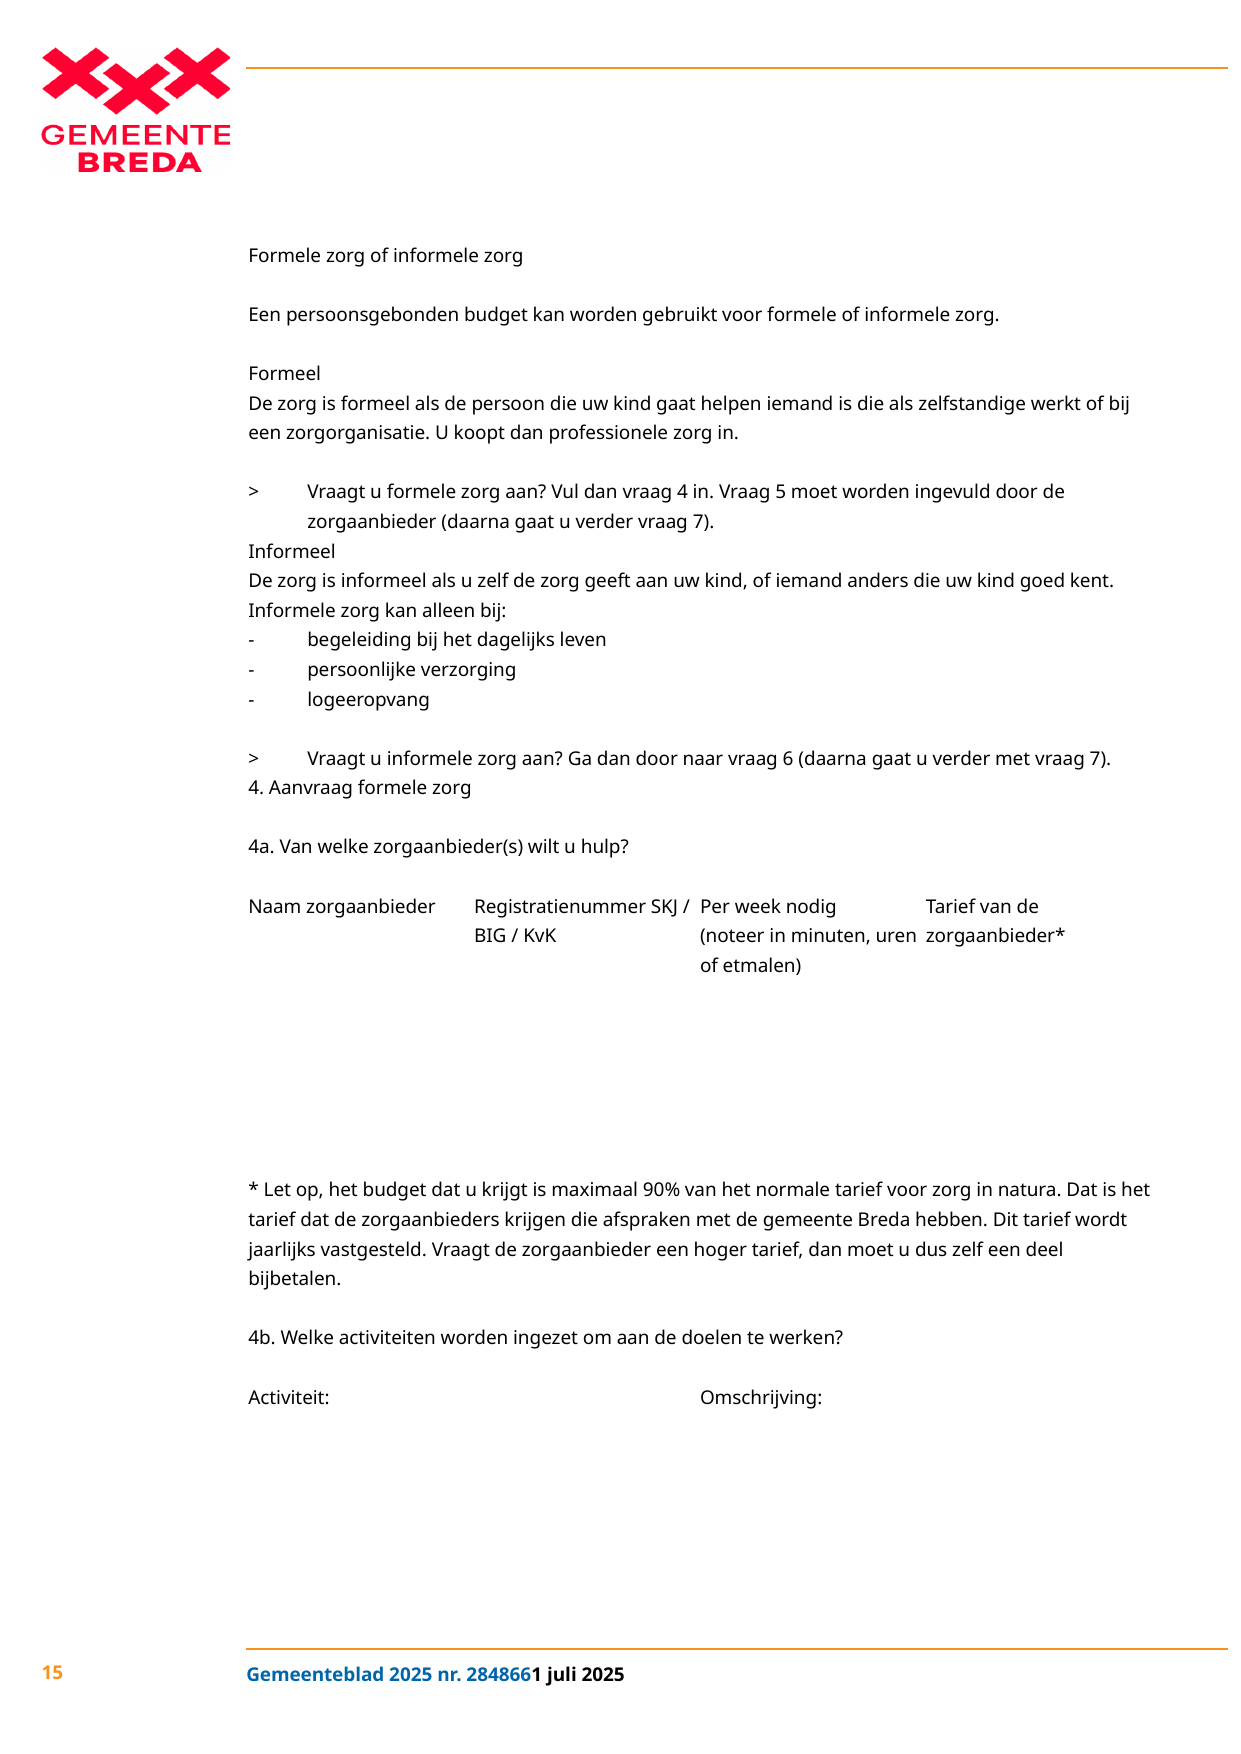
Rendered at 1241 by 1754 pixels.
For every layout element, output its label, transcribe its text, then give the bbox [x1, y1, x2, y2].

table_header Naam zorgaanbieder [248, 893, 474, 978]
table_header Per week nodig (noteer in minuten, uren of etmalen) [700, 893, 926, 978]
table_cell [926, 1033, 1152, 1088]
text Formeel [248, 360, 1152, 386]
table_cell [700, 1465, 1152, 1520]
list persoonlijke verzorging [248, 656, 1152, 682]
table_header Activiteit: [248, 1384, 700, 1409]
text 4. Aanvraag formele zorg [248, 774, 1152, 800]
list Vraagt u informele zorg aan? Ga dan door naar vraag 6 (daarna gaat u verder met vraag 7). [248, 745, 1152, 771]
text De zorg is formeel als de persoon die uw kind gaat helpen iemand is die als zelfstandige werkt of bij een zorgorganisatie. U koopt dan professionele zorg in. [248, 390, 1152, 445]
text 4b. Welke activiteiten worden ingezet om aan de doelen te werken? [248, 1324, 1152, 1350]
list logeeropvang [248, 686, 1152, 712]
text Formele zorg of informele zorg [248, 242, 1152, 268]
table_header Tarief van de zorgaanbieder* [926, 893, 1152, 978]
table_cell [700, 1576, 1152, 1601]
table_header Registratienummer SKJ / BIG / KvK [474, 893, 700, 978]
table_header [248, 95, 1152, 209]
table_header Omschrijving: [700, 1384, 1152, 1409]
text Informeel [248, 538, 1152, 564]
text De zorg is informeel als u zelf de zorg geeft aan uw kind, of iemand anders die uw kind goed kent. [248, 567, 1152, 593]
table_cell [700, 1089, 926, 1144]
table_cell [474, 1033, 700, 1088]
table_cell [248, 1576, 700, 1601]
table_cell [248, 978, 474, 1033]
table_cell [700, 1410, 1152, 1465]
table_cell [248, 1520, 700, 1576]
text * Let op, het budget dat u krijgt is maximaal 90% van het normale tarief voor zorg in natura. Dat is het tarief dat de zorgaanbieders krijgen die afspraken met de gemeente Breda hebben. Dit tarief wordt jaarlijks vastgesteld. Vraagt de zorgaanbieder een hoger tarief, dan moet u dus zelf een deel bijbetalen. [248, 1177, 1152, 1291]
list begeleiding bij het dagelijks leven [248, 627, 1152, 652]
table_cell [474, 1089, 700, 1144]
table_cell [248, 1410, 700, 1465]
table_cell [248, 1033, 474, 1088]
table_cell [700, 978, 926, 1033]
table_cell [248, 1089, 474, 1144]
text 4a. Van welke zorgaanbieder(s) wilt u hulp? [248, 834, 1152, 859]
table_cell [926, 978, 1152, 1033]
table_cell [700, 1520, 1152, 1576]
table_cell [248, 1465, 700, 1520]
table_cell [926, 1089, 1152, 1144]
text Een persoonsgebonden budget kan worden gebruikt voor formele of informele zorg. [248, 301, 1152, 327]
table_cell [700, 1033, 926, 1088]
text Informele zorg kan alleen bij: [248, 597, 1152, 623]
list Vraagt u formele zorg aan? Vul dan vraag 4 in. Vraag 5 moet worden ingevuld door de zorgaanbieder (daarna gaat u verder vraag 7). [248, 479, 1152, 534]
picture [41, 47, 231, 172]
table_cell [474, 978, 700, 1033]
